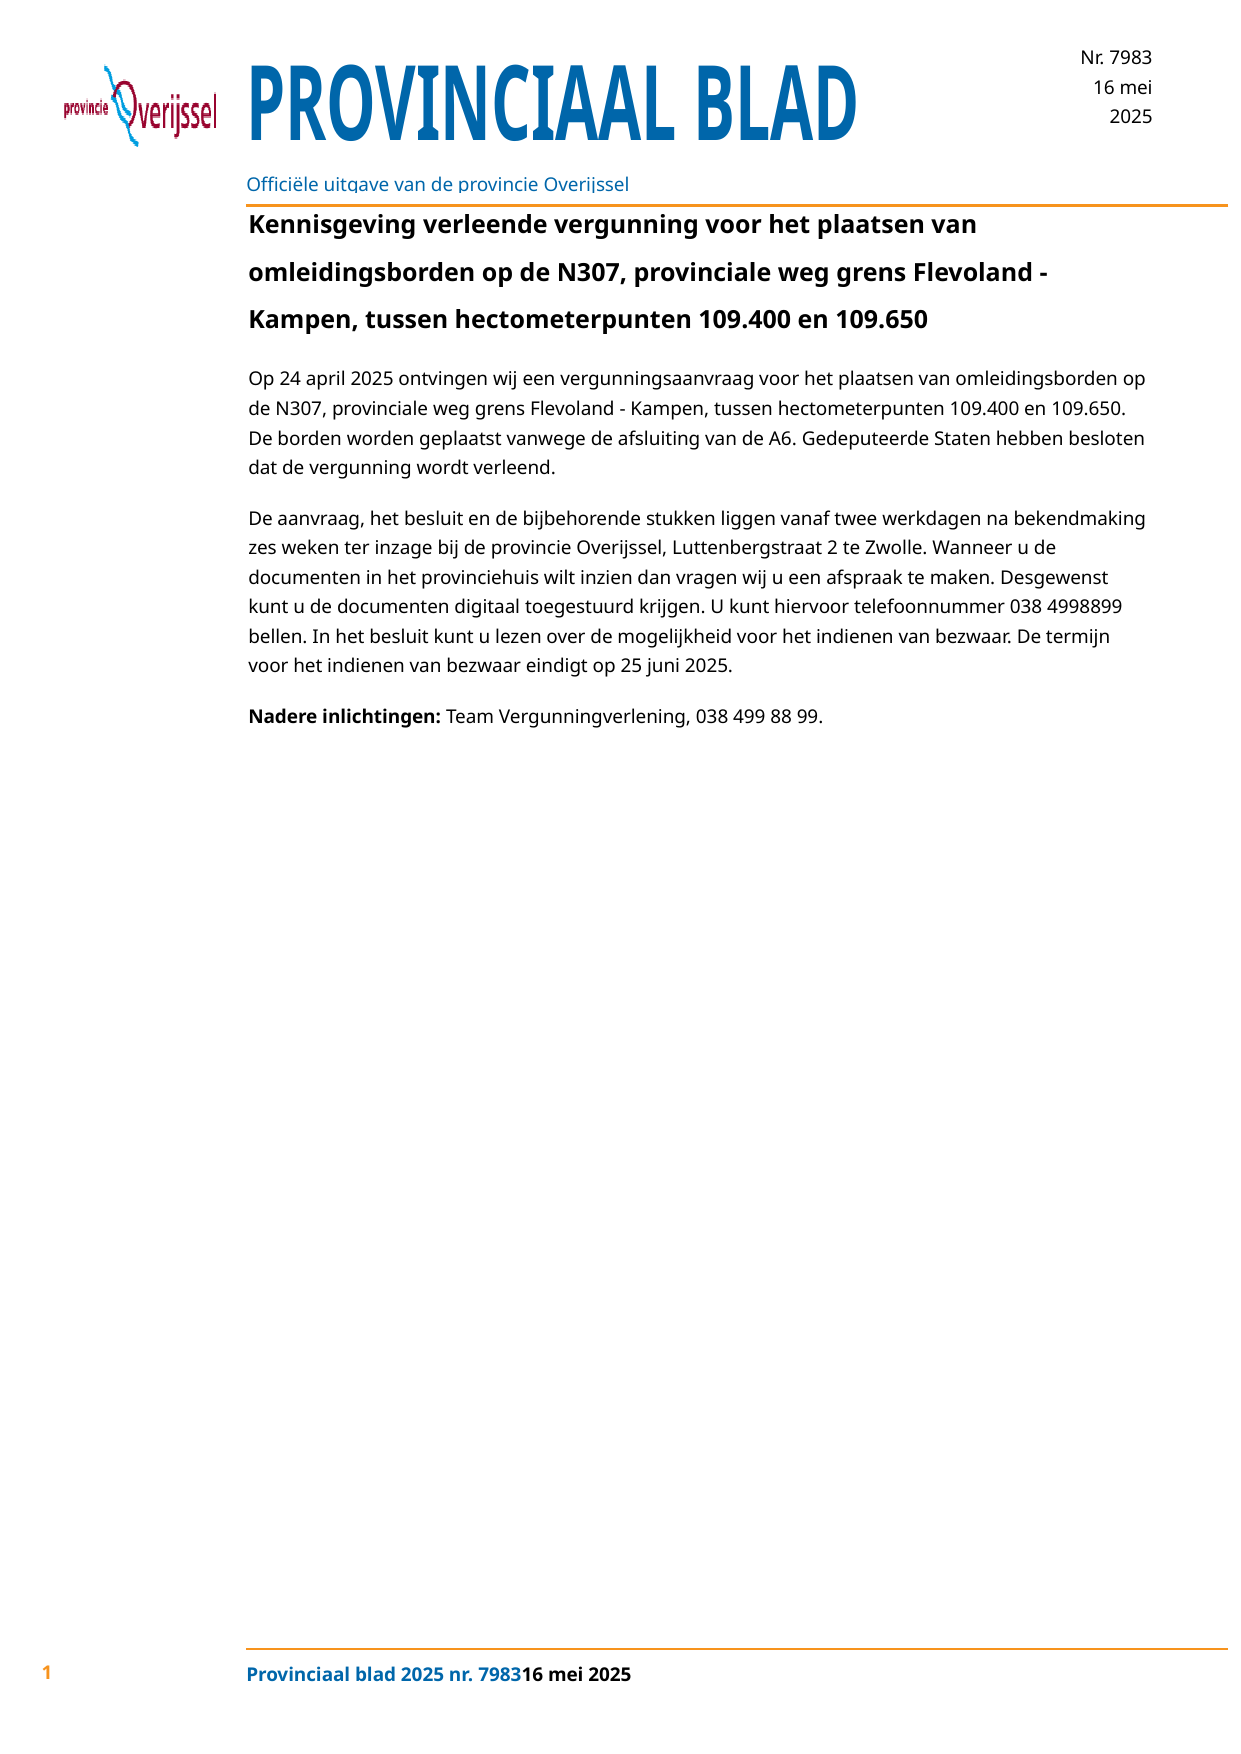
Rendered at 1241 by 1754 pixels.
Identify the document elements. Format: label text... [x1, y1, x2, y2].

text Op 24 april 2025 ontvingen wij een vergunningsaanvraag voor het plaatsen van omleidingsborden op de N307, provinciale weg grens Flevoland - Kampen, tussen hectometerpunten 109.400 en 109.650. De borden worden geplaatst vanwege de afsluiting van de A6. Gedeputeerde Staten hebben besloten dat de vergunning wordt verleend. [248, 366, 1152, 480]
text De aanvraag, het besluit en de bijbehorende stukken liggen vanaf twee werkdagen na bekendmaking zes weken ter inzage bij de provincie Overijssel, Luttenbergstraat 2 te Zwolle. Wanneer u de documenten in het provinciehuis wilt inzien dan vragen wij u een afspraak te maken. Desgewenst kunt u de documenten digitaal toegestuurd krijgen. U kunt hiervoor telefoonnummer 038 4998899 bellen. In het besluit kunt u lezen over de mogelijkheid voor het indienen van bezwaar. De termijn voor het indienen van bezwaar eindigt op 25 juni 2025. [248, 505, 1152, 678]
text Nadere inlichtingen: Team Vergunningverlening, 038 499 88 99. [248, 703, 1152, 729]
text Kennisgeving verleende vergunning voor het plaatsen van omleidingsborden op de N307, provinciale weg grens Flevoland - Kampen, tussen hectometerpunten 109.400 en 109.650 [248, 207, 1152, 336]
picture [41, 47, 231, 172]
